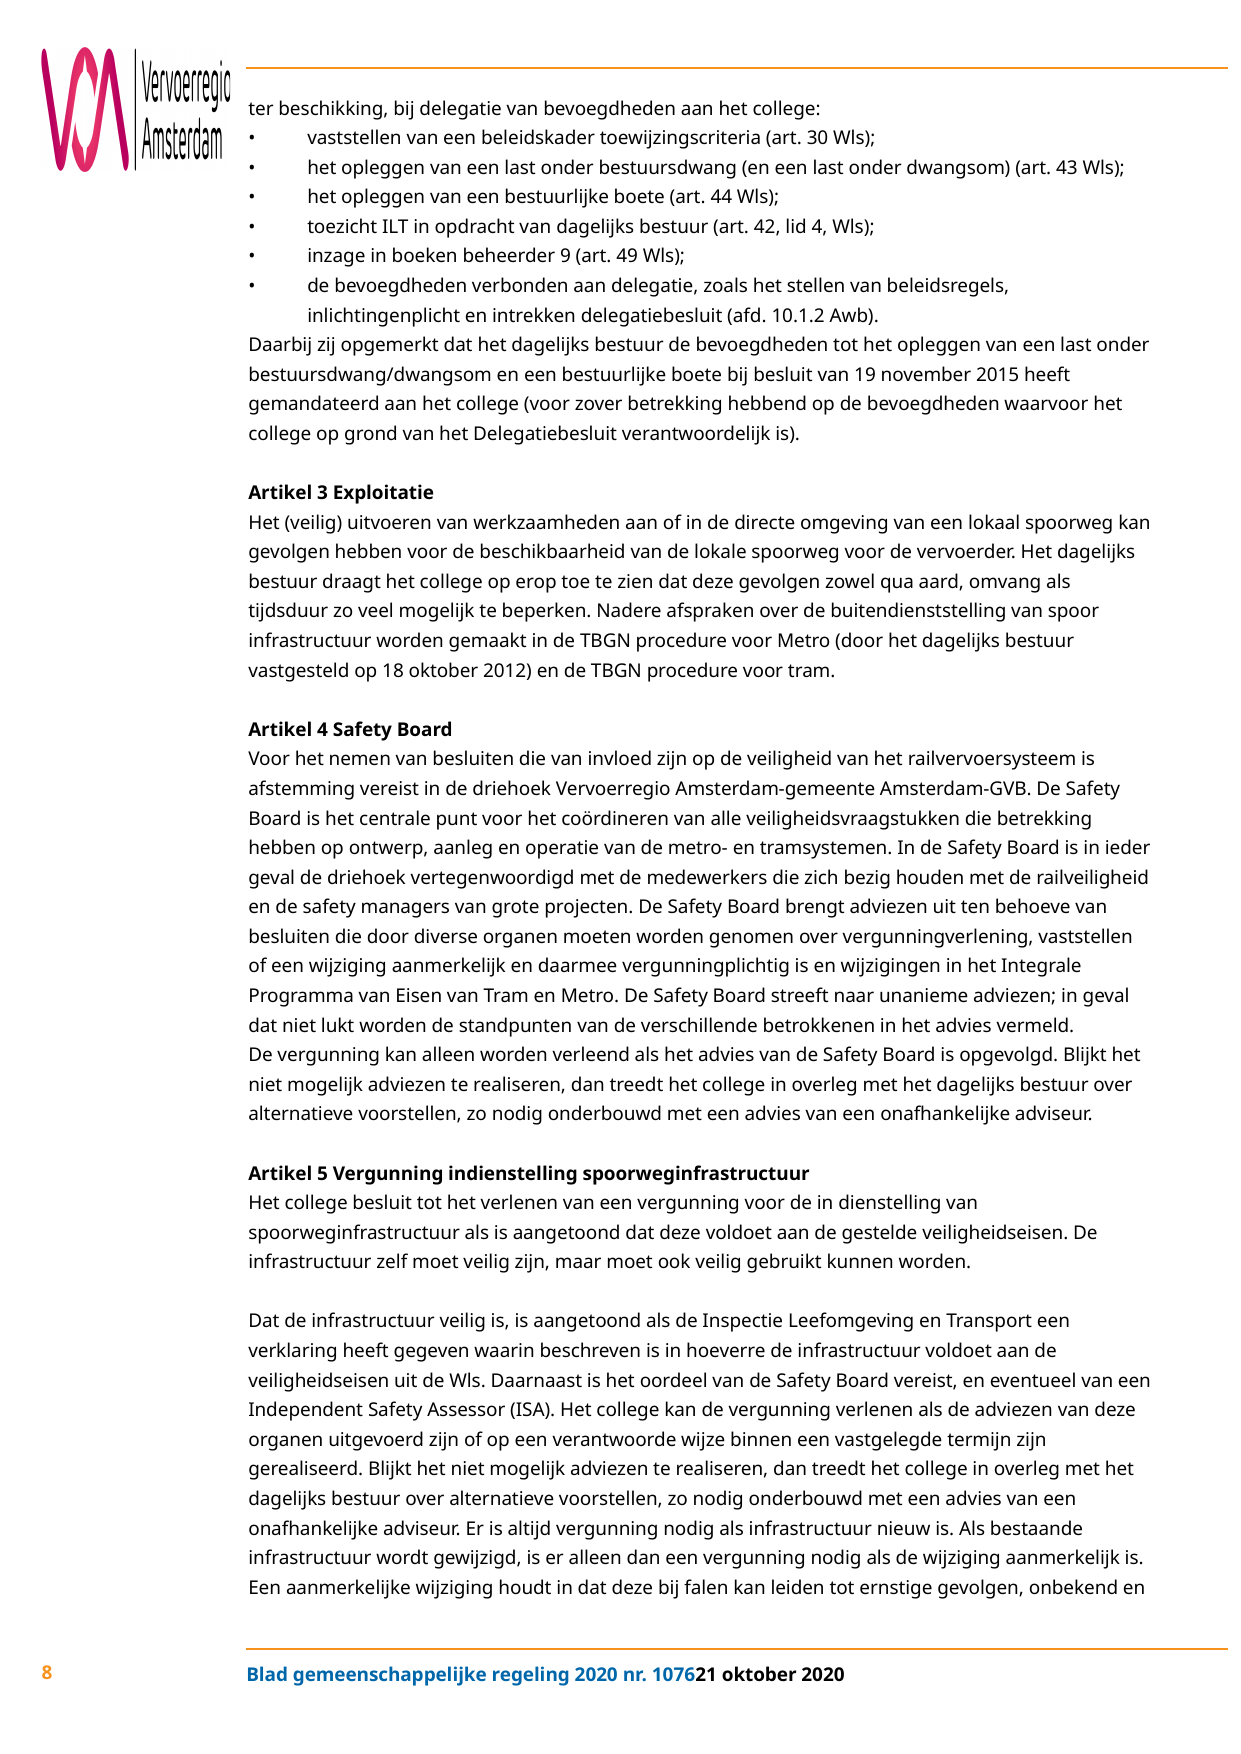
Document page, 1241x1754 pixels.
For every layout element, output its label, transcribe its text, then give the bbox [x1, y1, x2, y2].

text ter beschikking, bij delegatie van bevoegdheden aan het college: [248, 95, 1152, 121]
text De vergunning kan alleen worden verleend als het advies van de Safety Board is opgevolgd. Blijkt het niet mogelijk adviezen te realiseren, dan treedt het college in overleg met het dagelijks bestuur over alternatieve voorstellen, zo nodig onderbouwd met een advies van een onafhankelijke adviseur. [248, 1041, 1152, 1126]
picture [41, 47, 231, 172]
text Artikel 3 Exploitatie [248, 479, 1152, 505]
list het opleggen van een bestuurlijke boete (art. 44 Wls); [248, 183, 1152, 209]
text Daarbij zij opgemerkt dat het dagelijks bestuur de bevoegdheden tot het opleggen van een last onder bestuursdwang/dwangsom en een bestuurlijke boete bij besluit van 19 november 2015 heeft gemandateerd aan het college (voor zover betrekking hebbend op de bevoegdheden waarvoor het college op grond van het Delegatiebesluit verantwoordelijk is). [248, 331, 1152, 446]
list toezicht ILT in opdracht van dagelijks bestuur (art. 42, lid 4, Wls); [248, 213, 1152, 239]
list vaststellen van een beleidskader toewijzingscriteria (art. 30 Wls); [248, 124, 1152, 150]
text Voor het nemen van besluiten die van invloed zijn op de veiligheid van het railvervoersysteem is afstemming vereist in de driehoek Vervoerregio Amsterdam-gemeente Amsterdam-GVB. De Safety Board is het centrale punt voor het coördineren van alle veiligheidsvraagstukken die betrekking hebben op ontwerp, aanleg en operatie van de metro- en tramsystemen. In de Safety Board is in ieder geval de driehoek vertegenwoordigd met de medewerkers die zich bezig houden met de railveiligheid en de safety managers van grote projecten. De Safety Board brengt adviezen uit ten behoeve van besluiten die door diverse organen moeten worden genomen over vergunningverlening, vaststellen of een wijziging aanmerkelijk en daarmee vergunningplichtig is en wijzigingen in het Integrale Programma van Eisen van Tram en Metro. De Safety Board streeft naar unanieme adviezen; in geval dat niet lukt worden de standpunten van de verschillende betrokkenen in het advies vermeld. [248, 746, 1152, 1038]
list het opleggen van een last onder bestuursdwang (en een last onder dwangsom) (art. 43 Wls); [248, 154, 1152, 180]
list inzage in boeken beheerder 9 (art. 49 Wls); [248, 243, 1152, 268]
text Het college besluit tot het verlenen van een vergunning voor de in dienstelling van spoorweginfrastructuur als is aangetoond dat deze voldoet aan de gestelde veiligheidseisen. De infrastructuur zelf moet veilig zijn, maar moet ook veilig gebruikt kunnen worden. [248, 1189, 1152, 1274]
text Artikel 4 Safety Board [248, 716, 1152, 742]
text Artikel 5 Vergunning indienstelling spoorweginfrastructuur [248, 1160, 1152, 1186]
list de bevoegdheden verbonden aan delegatie, zoals het stellen van beleidsregels, inlichtingenplicht en intrekken delegatiebesluit (afd. 10.1.2 Awb). [248, 272, 1152, 328]
text Dat de infrastructuur veilig is, is aangetoond als de Inspectie Leefomgeving en Transport een verklaring heeft gegeven waarin beschreven is in hoeverre de infrastructuur voldoet aan de veiligheidseisen uit de Wls. Daarnaast is het oordeel van de Safety Board vereist, en eventueel van een Independent Safety Assessor (ISA). Het college kan de vergunning verlenen als de adviezen van deze organen uitgevoerd zijn of op een verantwoorde wijze binnen een vastgelegde termijn zijn gerealiseerd. Blijkt het niet mogelijk adviezen te realiseren, dan treedt het college in overleg met het dagelijks bestuur over alternatieve voorstellen, zo nodig onderbouwd met een advies van een onafhankelijke adviseur. Er is altijd vergunning nodig als infrastructuur nieuw is. Als bestaande infrastructuur wordt gewijzigd, is er alleen dan een vergunning nodig als de wijziging aanmerkelijk is. Een aanmerkelijke wijziging houdt in dat deze bij falen kan leiden tot ernstige gevolgen, onbekend en [248, 1308, 1152, 1600]
text Het (veilig) uitvoeren van werkzaamheden aan of in de directe omgeving van een lokaal spoorweg kan gevolgen hebben voor de beschikbaarheid van de lokale spoorweg voor de vervoerder. Het dagelijks bestuur draagt het college op erop toe te zien dat deze gevolgen zowel qua aard, omvang als tijdsduur zo veel mogelijk te beperken. Nadere afspraken over de buitendienststelling van spoor infrastructuur worden gemaakt in de TBGN procedure voor Metro (door het dagelijks bestuur vastgesteld op 18 oktober 2012) en de TBGN procedure voor tram. [248, 509, 1152, 683]
